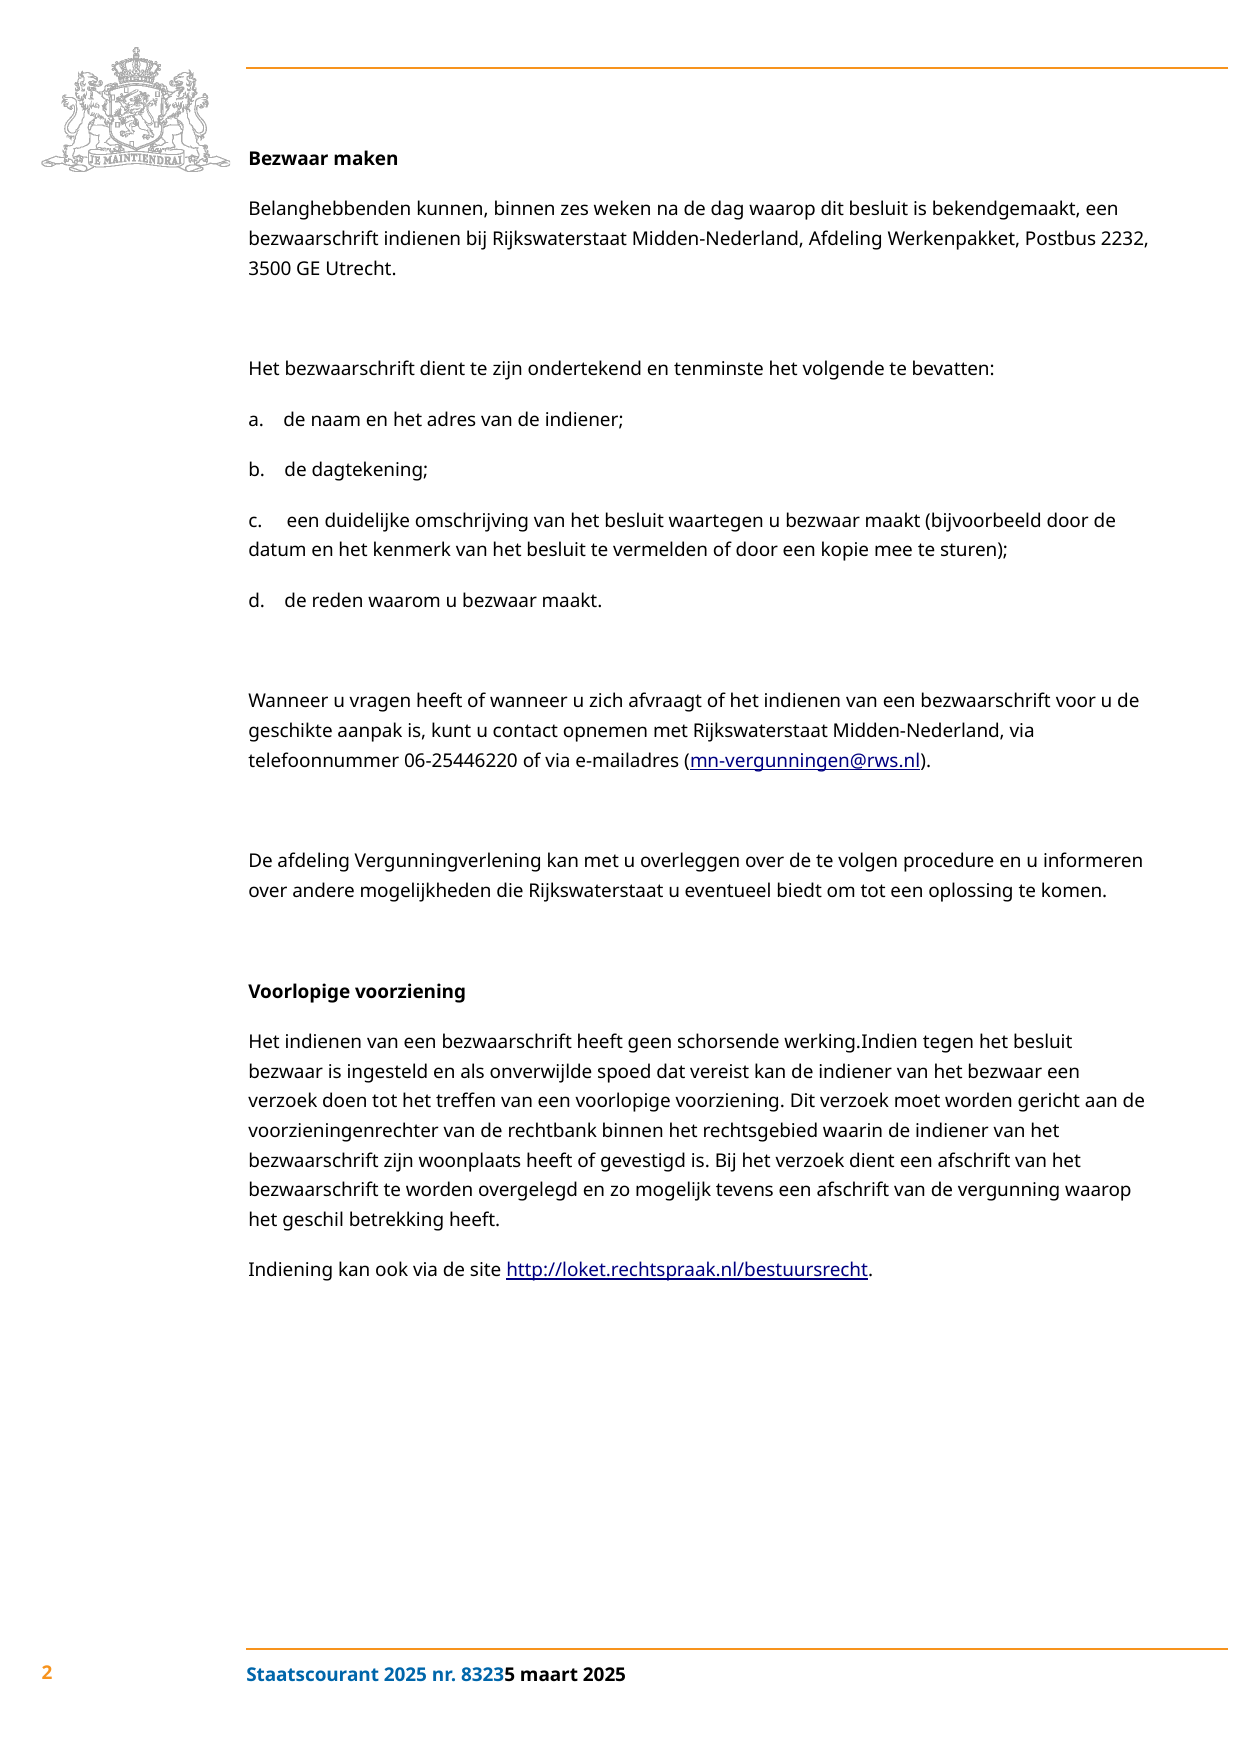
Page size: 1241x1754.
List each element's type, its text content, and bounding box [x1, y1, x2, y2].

text Het indienen van een bezwaarschrift heeft geen schorsende werking.Indien tegen het besluit bezwaar is ingesteld en als onverwijlde spoed dat vereist kan de indiener van het bezwaar een verzoek doen tot het treffen van een voorlopige voorziening. Dit verzoek moet worden gericht aan de voorzieningenrechter van de rechtbank binnen het rechtsgebied waarin de indiener van het bezwaarschrift zijn woonplaats heeft of gevestigd is. Bij het verzoek dient een afschrift van het bezwaarschrift te worden overgelegd en zo mogelijk tevens een afschrift van de vergunning waarop het geschil betrekking heeft. [248, 1028, 1152, 1232]
text b. de dagtekening; [248, 456, 1152, 482]
text Voorlopige voorziening [248, 978, 1152, 1004]
text Wanneer u vragen heeft of wanneer u zich afvraagt of het indienen van een bezwaarschrift voor u de geschikte aanpak is, kunt u contact opnemen met Rijkswaterstaat Midden-Nederland, via telefoonnummer 06-25446220 of via e-mailadres (mn-vergunningen@rws.nl). [248, 688, 1152, 773]
picture [41, 47, 231, 172]
text a. de naam en het adres van de indiener; [248, 406, 1152, 432]
text d. de reden waarom u bezwaar maakt. [248, 587, 1152, 613]
text Belanghebbenden kunnen, binnen zes weken na de dag waarop dit besluit is bekendgemaakt, een bezwaarschrift indienen bij Rijkswaterstaat Midden-Nederland, Afdeling Werkenpakket, Postbus 2232, 3500 GE Utrecht. [248, 196, 1152, 281]
text c. een duidelijke omschrijving van het besluit waartegen u bezwaar maakt (bijvoorbeeld door de datum en het kenmerk van het besluit te vermelden of door een kopie mee te sturen); [248, 507, 1152, 562]
text De afdeling Vergunningverlening kan met u overleggen over de te volgen procedure en u informeren over andere mogelijkheden die Rijkswaterstaat u eventueel biedt om tot een oplossing te komen. [248, 848, 1152, 903]
text Indiening kan ook via de site http://loket.rechtspraak.nl/bestuursrecht. [248, 1256, 1152, 1282]
text Bezwaar maken [248, 145, 1152, 171]
text Het bezwaarschrift dient te zijn ondertekend en tenminste het volgende te bevatten: [248, 356, 1152, 381]
